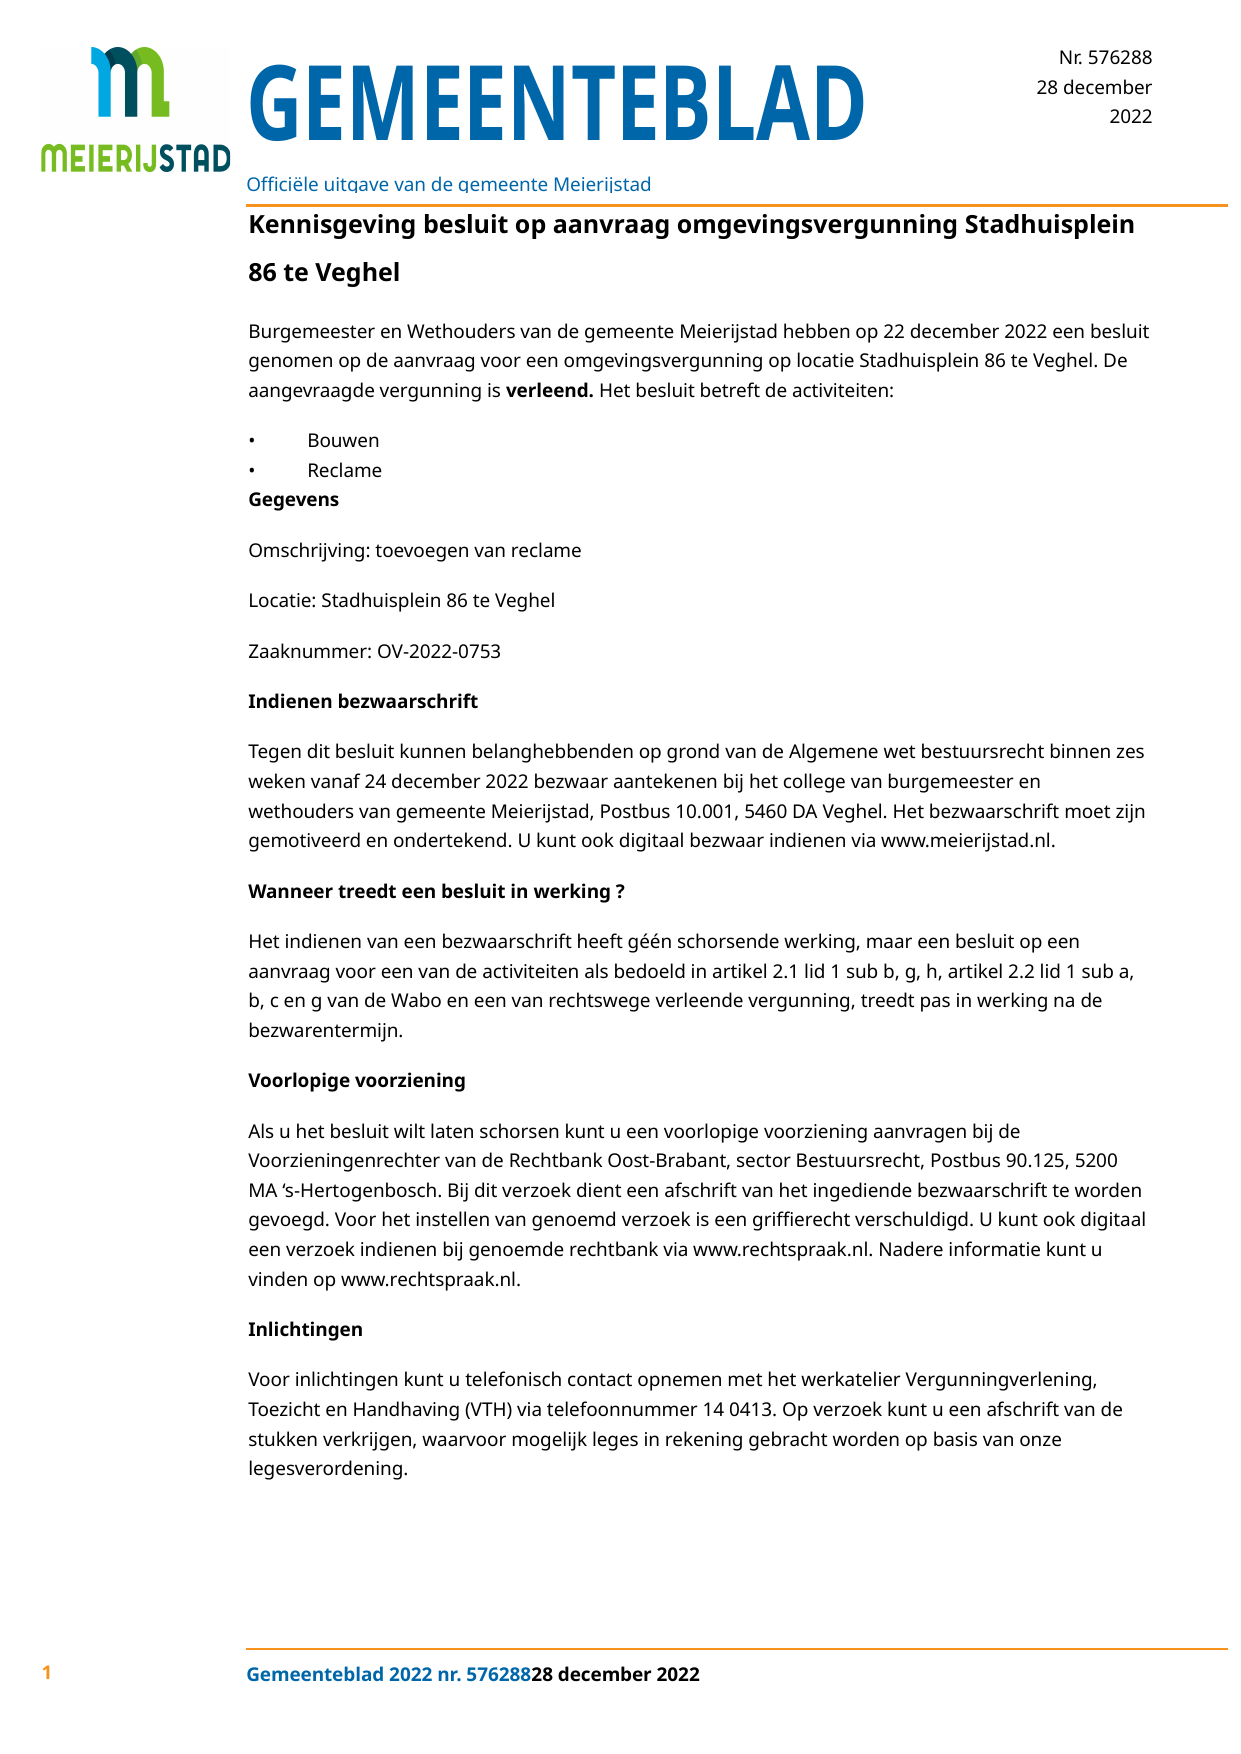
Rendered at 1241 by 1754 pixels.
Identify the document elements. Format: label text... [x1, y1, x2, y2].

text Tegen dit besluit kunnen belanghebbenden op grond van de Algemene wet bestuursrecht binnen zes weken vanaf 24 december 2022 bezwaar aantekenen bij het college van burgemeester en wethouders van gemeente Meierijstad, Postbus 10.001, 5460 DA Veghel. Het bezwaarschrift moet zijn gemotiveerd en ondertekend. U kunt ook digitaal bezwaar indienen via www.meierijstad.nl. [248, 739, 1152, 853]
text Kennisgeving besluit op aanvraag omgevingsvergunning Stadhuisplein 86 te Veghel [248, 207, 1152, 288]
text Voorlopige voorziening [248, 1067, 1152, 1093]
text Voor inlichtingen kunt u telefonisch contact opnemen met het werkatelier Vergunningverlening, Toezicht en Handhaving (VTH) via telefoonnummer 14 0413. Op verzoek kunt u een afschrift van de stukken verkrijgen, waarvoor mogelijk leges in rekening gebracht worden op basis van onze legesverordening. [248, 1367, 1152, 1481]
text Wanneer treedt een besluit in werking ? [248, 878, 1152, 904]
text Burgemeester en Wethouders van de gemeente Meierijstad hebben op 22 december 2022 een besluit genomen op de aanvraag voor een omgevingsvergunning op locatie Stadhuisplein 86 te Veghel. De aangevraagde vergunning is verleend. Het besluit betreft de activiteiten: [248, 318, 1152, 403]
text Zaaknummer: OV-2022-0753 [248, 638, 1152, 664]
text Locatie: Stadhuisplein 86 te Veghel [248, 587, 1152, 613]
list Reclame [248, 457, 1152, 483]
text Als u het besluit wilt laten schorsen kunt u een voorlopige voorziening aanvragen bij de Voorzieningenrechter van de Rechtbank Oost-Brabant, sector Bestuursrecht, Postbus 90.125, 5200 MA ‘s-Hertogenbosch. Bij dit verzoek dient een afschrift van het ingediende bezwaarschrift te worden gevoegd. Voor het instellen van genoemd verzoek is een griffierecht verschuldigd. U kunt ook digitaal een verzoek indienen bij genoemde rechtbank via www.rechtspraak.nl. Nadere informatie kunt u vinden op www.rechtspraak.nl. [248, 1118, 1152, 1292]
list Bouwen [248, 427, 1152, 453]
text Inlichtingen [248, 1316, 1152, 1342]
picture [41, 47, 231, 172]
text Omschrijving: toevoegen van reclame [248, 537, 1152, 563]
text Indienen bezwaarschrift [248, 688, 1152, 714]
text Het indienen van een bezwaarschrift heeft géén schorsende werking, maar een besluit op een aanvraag voor een van de activiteiten als bedoeld in artikel 2.1 lid 1 sub b, g, h, artikel 2.2 lid 1 sub a, b, c en g van de Wabo en een van rechtswege verleende vergunning, treedt pas in werking na de bezwarentermijn. [248, 928, 1152, 1043]
text Gegevens [248, 487, 1152, 512]
